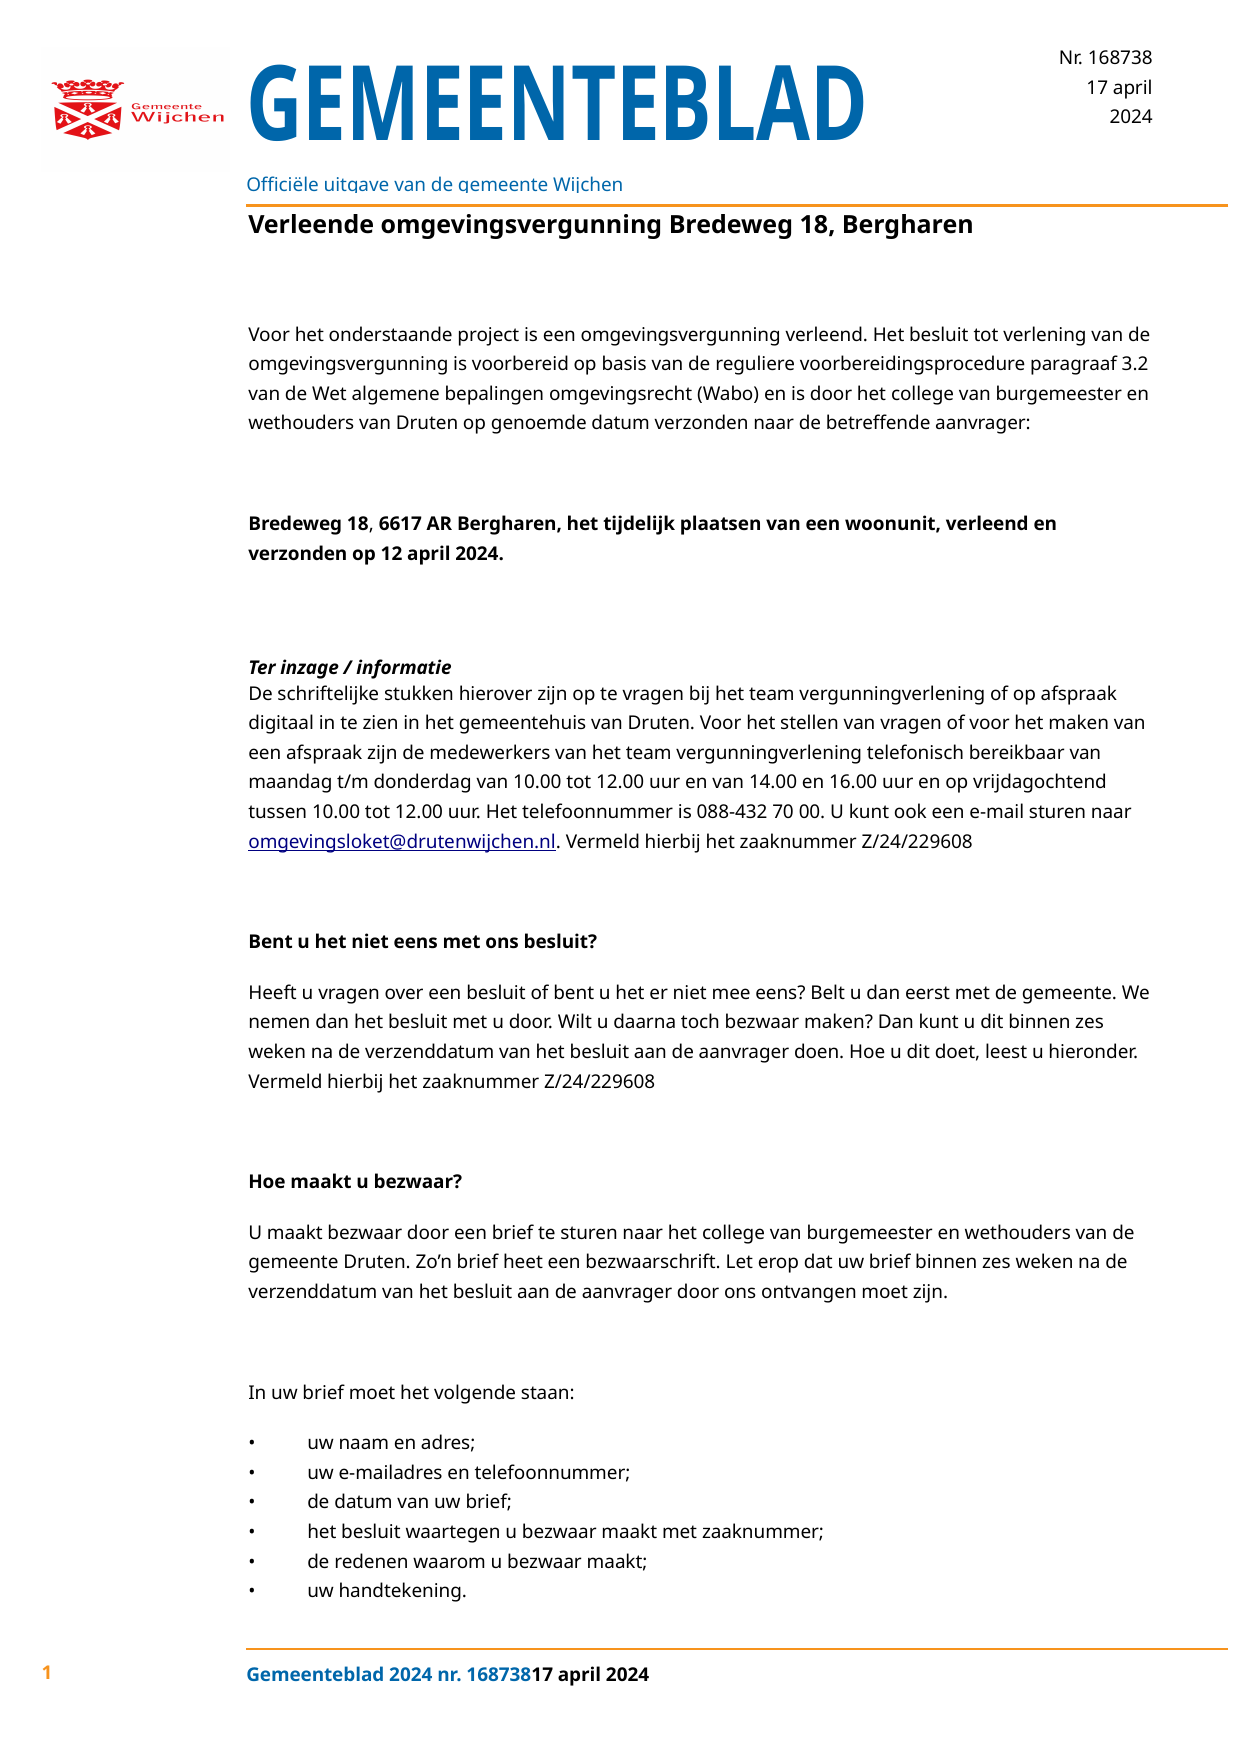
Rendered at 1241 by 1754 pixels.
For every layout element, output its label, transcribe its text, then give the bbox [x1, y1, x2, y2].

list het besluit waartegen u bezwaar maakt met zaaknummer; [248, 1518, 1152, 1544]
picture [41, 47, 231, 172]
text Heeft u vragen over een besluit of bent u het er niet mee eens? Belt u dan eerst met de gemeente. We nemen dan het besluit met u door. Wilt u daarna toch bezwaar maken? Dan kunt u dit binnen zes weken na de verzenddatum van het besluit aan de aanvrager doen. Hoe u dit doet, leest u hieronder. Vermeld hierbij het zaaknummer Z/24/229608 [248, 979, 1152, 1094]
text Bredeweg 18, 6617 AR Bergharen, het tijdelijk plaatsen van een woonunit, verleend en verzonden op 12 april 2024. [248, 510, 1152, 566]
list uw e-mailadres en telefoonnummer; [248, 1459, 1152, 1485]
text Hoe maakt u bezwaar? [248, 1169, 1152, 1194]
text Ter inzage / informatie [248, 654, 1152, 680]
text Bent u het niet eens met ons besluit? [248, 929, 1152, 954]
text De schriftelijke stukken hierover zijn op te vragen bij het team vergunningverlening of op afspraak digitaal in te zien in het gemeentehuis van Druten. Voor het stellen van vragen of voor het maken van een afspraak zijn de medewerkers van het team vergunningverlening telefonisch bereikbaar van maandag t/m donderdag van 10.00 tot 12.00 uur en van 14.00 en 16.00 uur en op vrijdagochtend tussen 10.00 tot 12.00 uur. Het telefoonnummer is 088-432 70 00. U kunt ook een e-mail sturen naar omgevingsloket@drutenwijchen.nl. Vermeld hierbij het zaaknummer Z/24/229608 [248, 680, 1152, 854]
list de redenen waarom u bezwaar maakt; [248, 1548, 1152, 1574]
text Voor het onderstaande project is een omgevingsvergunning verleend. Het besluit tot verlening van de omgevingsvergunning is voorbereid op basis van de reguliere voorbereidingsprocedure paragraaf 3.2 van de Wet algemene bepalingen omgevingsrecht (Wabo) en is door het college van burgemeester en wethouders van Druten op genoemde datum verzonden naar de betreffende aanvrager: [248, 321, 1152, 435]
text U maakt bezwaar door een brief te sturen naar het college van burgemeester en wethouders van de gemeente Druten. Zo’n brief heet een bezwaarschrift. Let erop dat uw brief binnen zes weken na de verzenddatum van het besluit aan de aanvrager door ons ontvangen moet zijn. [248, 1219, 1152, 1304]
list de datum van uw brief; [248, 1489, 1152, 1514]
text In uw brief moet het volgende staan: [248, 1379, 1152, 1405]
text Verleende omgevingsvergunning Bredeweg 18, Bergharen [248, 207, 1152, 241]
list uw handtekening. [248, 1577, 1152, 1603]
list uw naam en adres; [248, 1429, 1152, 1455]
